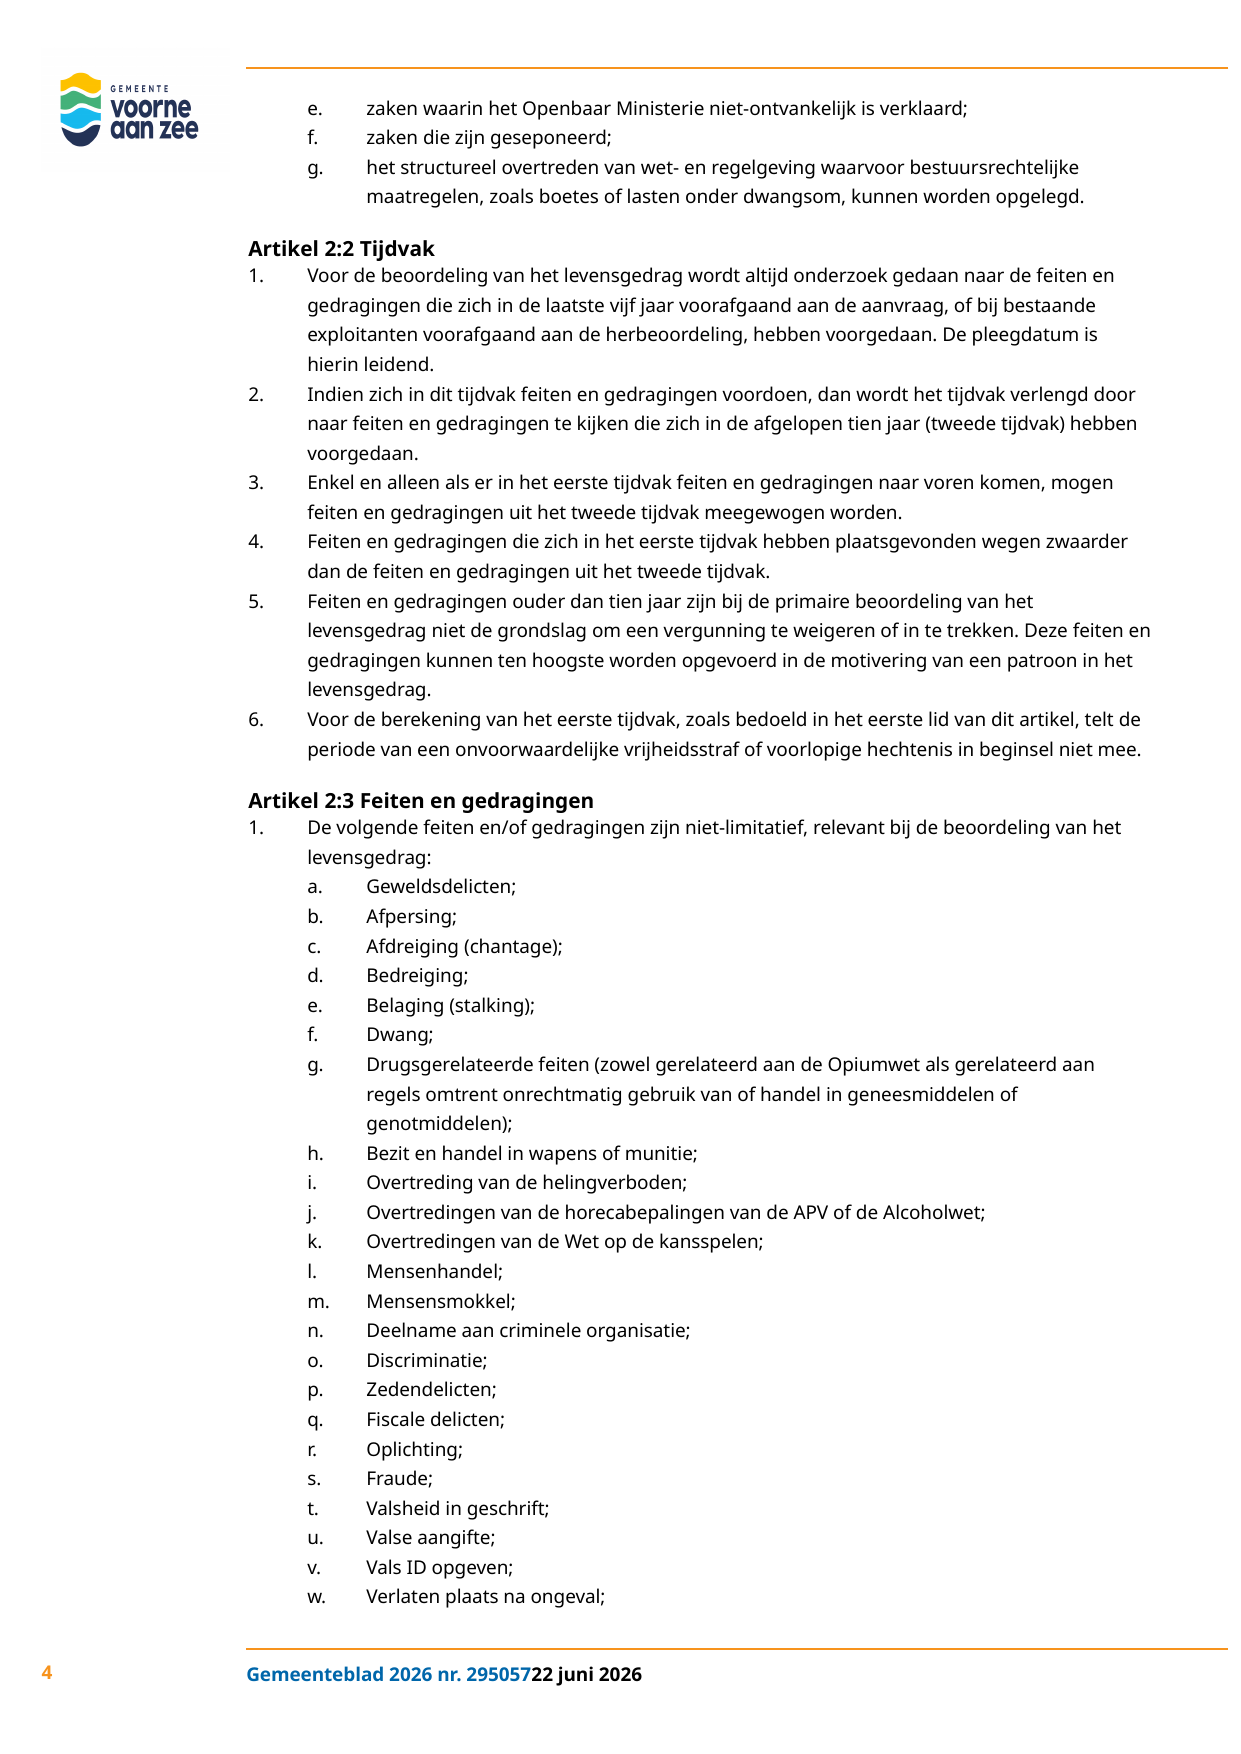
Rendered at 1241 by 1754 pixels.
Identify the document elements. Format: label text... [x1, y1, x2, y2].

list Mensenhandel; [307, 1258, 1152, 1284]
list Voor de berekening van het eerste tijdvak, zoals bedoeld in het eerste lid van dit artikel, telt de periode van een onvoorwaardelijke vrijheidsstraf of voorlopige hechtenis in beginsel niet mee. [248, 706, 1152, 761]
list Valse aangifte; [307, 1524, 1152, 1550]
list Zedendelicten; [307, 1377, 1152, 1402]
list zaken waarin het Openbaar Ministerie niet-ontvankelijk is verklaard; [307, 95, 1152, 121]
list Deelname aan criminele organisatie; [307, 1317, 1152, 1343]
list Afpersing; [307, 903, 1152, 929]
list Mensensmokkel; [307, 1288, 1152, 1314]
list het structureel overtreden van wet- en regelgeving waarvoor bestuursrechtelijke maatregelen, zoals boetes of lasten onder dwangsom, kunnen worden opgelegd. [307, 154, 1152, 209]
list Feiten en gedragingen die zich in het eerste tijdvak hebben plaatsgevonden wegen zwaarder dan de feiten en gedragingen uit het tweede tijdvak. [248, 529, 1152, 584]
list Dwang; [307, 1022, 1152, 1047]
picture [41, 47, 231, 172]
list Overtredingen van de horecabepalingen van de APV of de Alcoholwet; [307, 1199, 1152, 1225]
list Discriminatie; [307, 1347, 1152, 1373]
list Belaging (stalking); [307, 992, 1152, 1018]
list Overtredingen van de Wet op de kansspelen; [307, 1229, 1152, 1254]
list Voor de beoordeling van het levensgedrag wordt altijd onderzoek gedaan naar de feiten en gedragingen die zich in de laatste vijf jaar voorafgaand aan de aanvraag, of bij bestaande exploitanten voorafgaand aan de herbeoordeling, hebben voorgedaan. De pleegdatum is hierin leidend. [248, 262, 1152, 377]
list Bedreiging; [307, 962, 1152, 988]
list Valsheid in geschrift; [307, 1495, 1152, 1521]
text Artikel 2:3 Feiten en gedragingen [248, 786, 1152, 814]
list Indien zich in dit tijdvak feiten en gedragingen voordoen, dan wordt het tijdvak verlengd door naar feiten en gedragingen te kijken die zich in de afgelopen tien jaar (tweede tijdvak) hebben voorgedaan. [248, 381, 1152, 466]
list Oplichting; [307, 1436, 1152, 1462]
list Enkel en alleen als er in het eerste tijdvak feiten en gedragingen naar voren komen, mogen feiten en gedragingen uit het tweede tijdvak meegewogen worden. [248, 469, 1152, 525]
list Drugsgerelateerde feiten (zowel gerelateerd aan de Opiumwet als gerelateerd aan regels omtrent onrechtmatig gebruik van of handel in geneesmiddelen of genotmiddelen); [307, 1051, 1152, 1136]
list Geweldsdelicten; [307, 874, 1152, 899]
list Afdreiging (chantage); [307, 933, 1152, 959]
list Bezit en handel in wapens of munitie; [307, 1140, 1152, 1166]
list Feiten en gedragingen ouder dan tien jaar zijn bij de primaire beoordeling van het levensgedrag niet de grondslag om een vergunning te weigeren of in te trekken. Deze feiten en gedragingen kunnen ten hoogste worden opgevoerd in de motivering van een patroon in het levensgedrag. [248, 588, 1152, 702]
list Fraude; [307, 1465, 1152, 1491]
list Verlaten plaats na ongeval; [307, 1584, 1152, 1609]
list Vals ID opgeven; [307, 1554, 1152, 1580]
list Overtreding van de helingverboden; [307, 1169, 1152, 1195]
list Fiscale delicten; [307, 1406, 1152, 1432]
list De volgende feiten en/of gedragingen zijn niet-limitatief, relevant bij de beoordeling van het levensgedrag: [248, 814, 1152, 870]
list zaken die zijn geseponeerd; [307, 124, 1152, 150]
text Artikel 2:2 Tijdvak [248, 234, 1152, 262]
